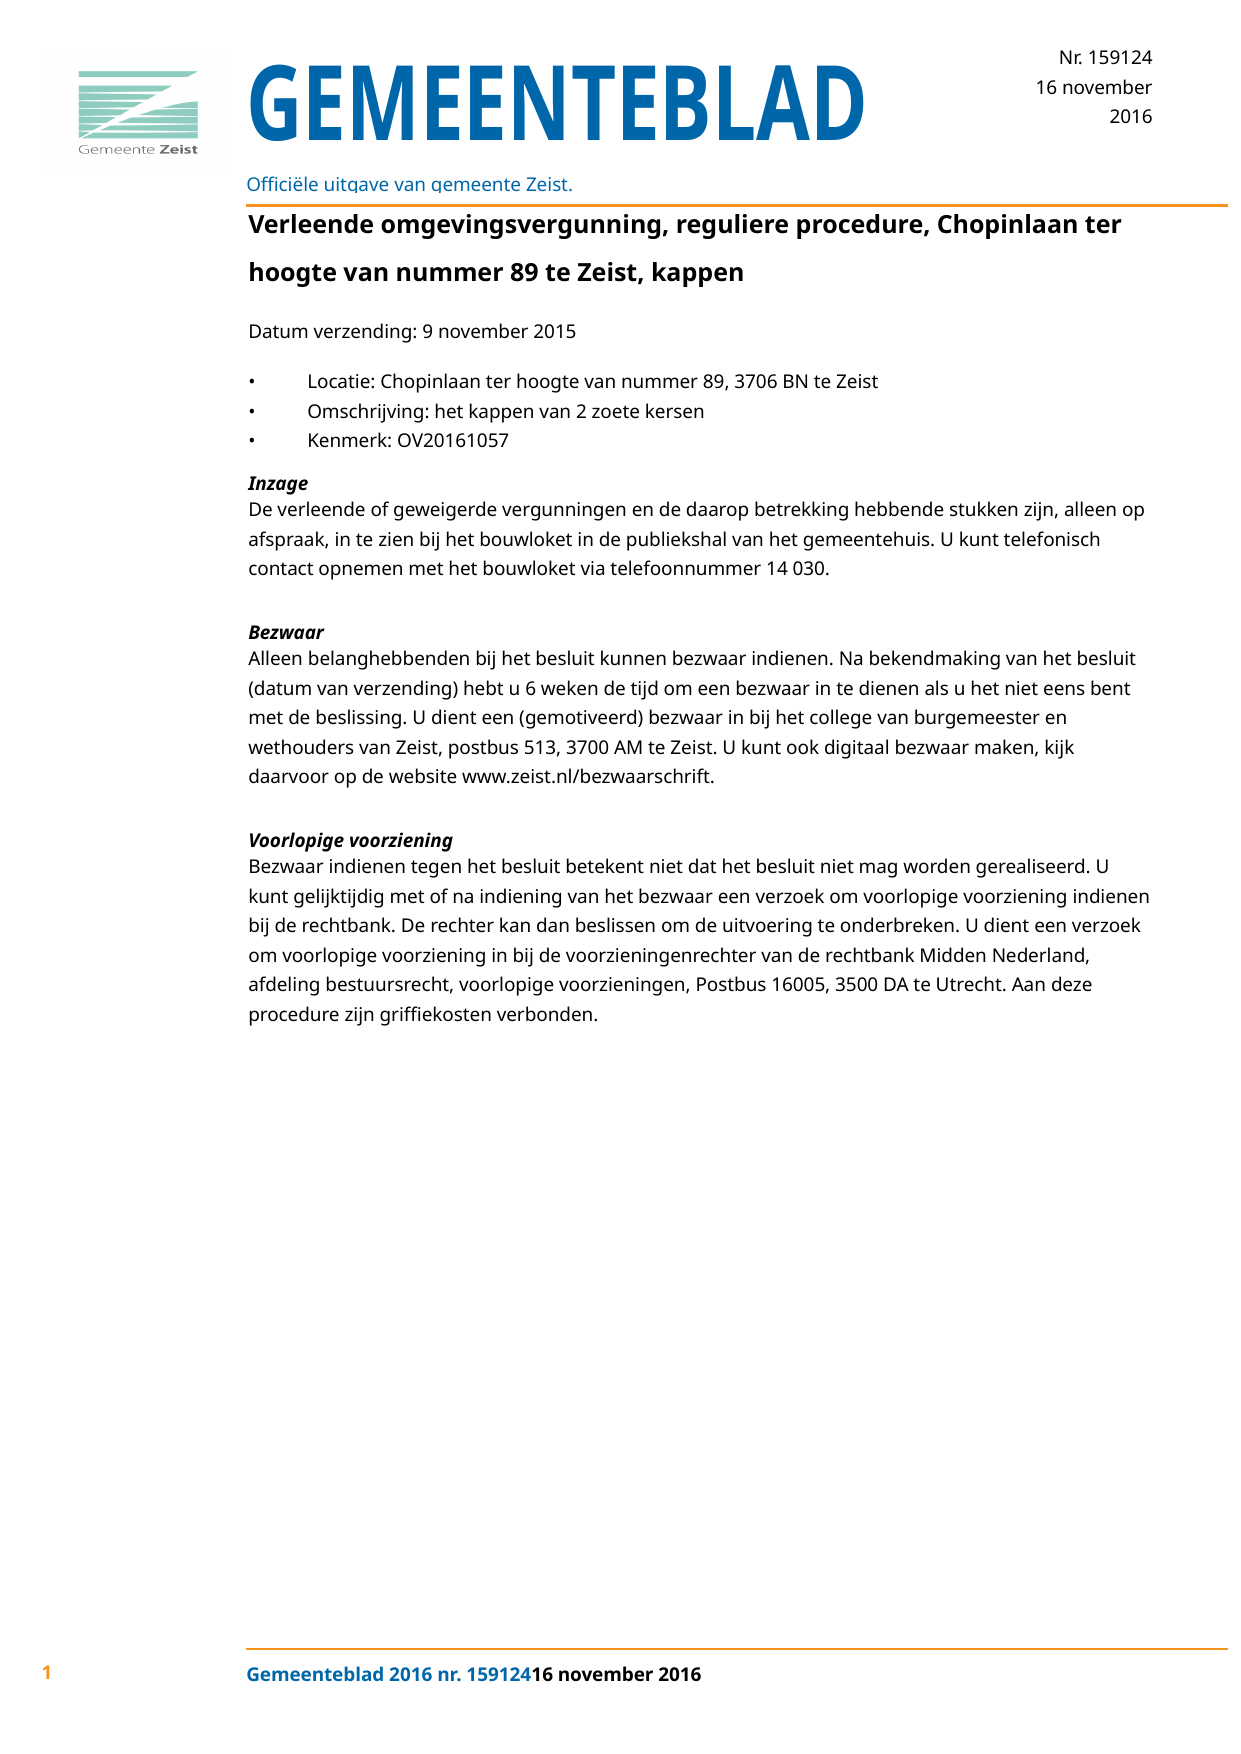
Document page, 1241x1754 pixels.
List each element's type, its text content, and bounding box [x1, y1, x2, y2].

text Bezwaar [248, 619, 1152, 645]
text Datum verzending: 9 november 2015 [248, 318, 1152, 344]
text Alleen belanghebbenden bij het besluit kunnen bezwaar indienen. Na bekendmaking van het besluit (datum van verzending) hebt u 6 weken de tijd om een bezwaar in te dienen als u het niet eens bent met de beslissing. U dient een (gemotiveerd) bezwaar in bij het college van burgemeester en wethouders van Zeist, postbus 513, 3700 AM te Zeist. U kunt ook digitaal bezwaar maken, kijk daarvoor op de website www.zeist.nl/bezwaarschrift. [248, 645, 1152, 789]
text Inzage [248, 471, 1152, 496]
list Omschrijving: het kappen van 2 zoete kersen [248, 398, 1152, 424]
picture [41, 47, 231, 172]
list Locatie: Chopinlaan ter hoogte van nummer 89, 3706 BN te Zeist [248, 368, 1152, 394]
text De verleende of geweigerde vergunningen en de daarop betrekking hebbende stukken zijn, alleen op afspraak, in te zien bij het bouwloket in de publiekshal van het gemeentehuis. U kunt telefonisch contact opnemen met het bouwloket via telefoonnummer 14 030. [248, 496, 1152, 581]
text Voorlopige voorziening [248, 827, 1152, 853]
text Bezwaar indienen tegen het besluit betekent niet dat het besluit niet mag worden gerealiseerd. U kunt gelijktijdig met of na indiening van het bezwaar een verzoek om voorlopige voorziening indienen bij de rechtbank. De rechter kan dan beslissen om de uitvoering te onderbreken. U dient een verzoek om voorlopige voorziening in bij de voorzieningenrechter van de rechtbank Midden Nederland, afdeling bestuursrecht, voorlopige voorzieningen, Postbus 16005, 3500 DA te Utrecht. Aan deze procedure zijn griffiekosten verbonden. [248, 853, 1152, 1027]
list Kenmerk: OV20161057 [248, 427, 1152, 453]
text Verleende omgevingsvergunning, reguliere procedure, Chopinlaan ter hoogte van nummer 89 te Zeist, kappen [248, 207, 1152, 288]
